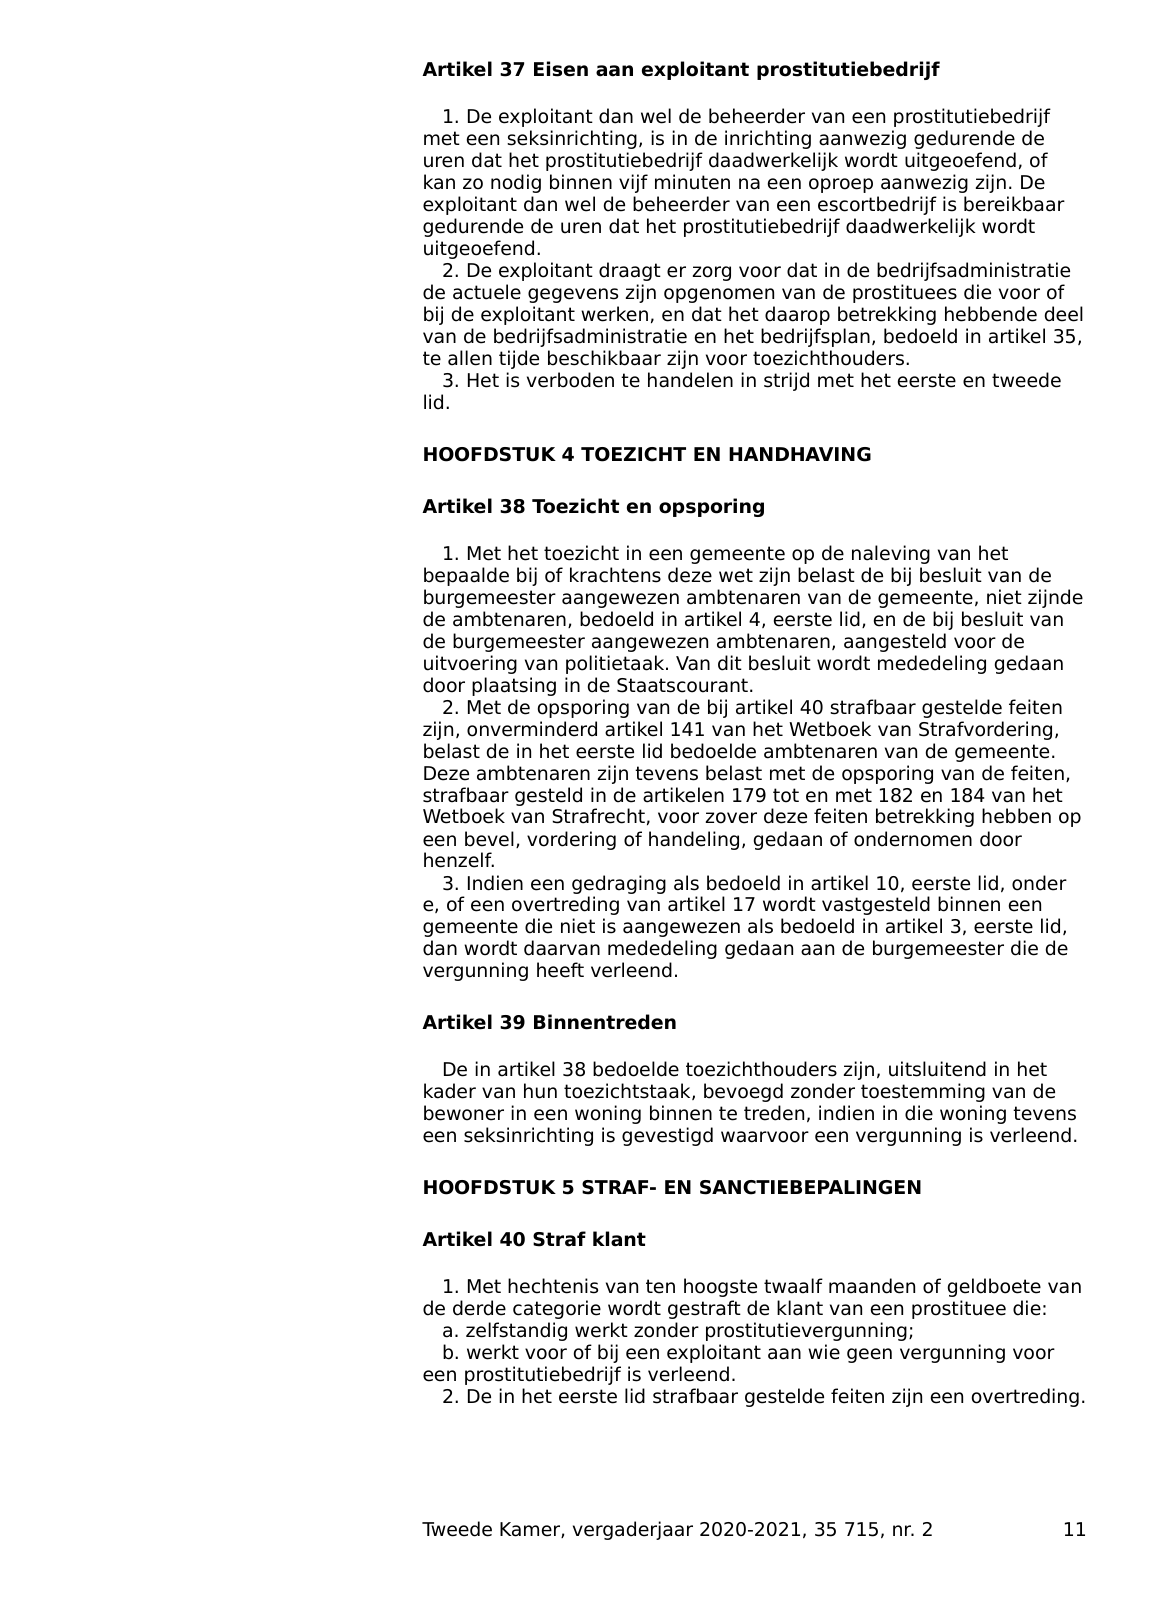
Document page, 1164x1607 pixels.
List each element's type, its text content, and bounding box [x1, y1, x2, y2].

text b. werkt voor of bij een exploitant aan wie geen vergunning voor een prostitutiebedrijf is verleend. [422, 1342, 1087, 1386]
text 3. Het is verboden te handelen in strijd met het eerste en tweede lid. [422, 370, 1087, 414]
text De in artikel 38 bedoelde toezichthouders zijn, uitsluitend in het kader van hun toezichtstaak, bevoegd zonder toestemming van de bewoner in een woning binnen te treden, indien in die woning tevens een seksinrichting is gevestigd waarvoor een vergunning is verleend. [422, 1059, 1087, 1147]
text a. zelfstandig werkt zonder prostitutievergunning; [422, 1320, 1087, 1342]
text 1. De exploitant dan wel de beheerder van een prostitutiebedrijf met een seksinrichting, is in de inrichting aanwezig gedurende de uren dat het prostitutiebedrijf daadwerkelijk wordt uitgeoefend, of kan zo nodig binnen vijf minuten na een oproep aanwezig zijn. De exploitant dan wel de beheerder van een escortbedrijf is bereikbaar gedurende de uren dat het prostitutiebedrijf daadwerkelijk wordt uitgeoefend. [422, 106, 1087, 260]
text 3. Indien een gedraging als bedoeld in artikel 10, eerste lid, onder e, of een overtreding van artikel 17 wordt vastgesteld binnen een gemeente die niet is aangewezen als bedoeld in artikel 3, eerste lid, dan wordt daarvan mededeling gedaan aan de burgemeester die de vergunning heeft verleend. [422, 872, 1087, 982]
text 2. De in het eerste lid strafbaar gestelde feiten zijn een overtreding. [422, 1386, 1087, 1408]
subtitle HOOFDSTUK 5 STRAF- EN SANCTIEBEPALINGEN [422, 1177, 1087, 1199]
subtitle Artikel 37 Eisen aan exploitant prostitutiebedrijf [422, 59, 1087, 81]
subtitle Artikel 38 Toezicht en opsporing [422, 496, 1087, 518]
text 2. Met de opsporing van de bij artikel 40 strafbaar gestelde feiten zijn, onverminderd artikel 141 van het Wetboek van Strafvordering, belast de in het eerste lid bedoelde ambtenaren van de gemeente. Deze ambtenaren zijn tevens belast met de opsporing van de feiten, strafbaar gesteld in de artikelen 179 tot en met 182 en 184 van het Wetboek van Strafrecht, voor zover deze feiten betrekking hebben op een bevel, vordering of handeling, gedaan of ondernomen door henzelf. [422, 697, 1087, 872]
text 2. De exploitant draagt er zorg voor dat in de bedrijfsadministratie de actuele gegevens zijn opgenomen van de prostituees die voor of bij de exploitant werken, en dat het daarop betrekking hebbende deel van de bedrijfsadministratie en het bedrijfsplan, bedoeld in artikel 35, te allen tijde beschikbaar zijn voor toezichthouders. [422, 260, 1087, 370]
subtitle Artikel 40 Straf klant [422, 1229, 1087, 1251]
text 1. Met hechtenis van ten hoogste twaalf maanden of geldboete van de derde categorie wordt gestraft de klant van een prostituee die: [422, 1276, 1087, 1320]
subtitle Artikel 39 Binnentreden [422, 1012, 1087, 1034]
subtitle HOOFDSTUK 4 TOEZICHT EN HANDHAVING [422, 444, 1087, 466]
text 1. Met het toezicht in een gemeente op de naleving van het bepaalde bij of krachtens deze wet zijn belast de bij besluit van de burgemeester aangewezen ambtenaren van de gemeente, niet zijnde de ambtenaren, bedoeld in artikel 4, eerste lid, en de bij besluit van de burgemeester aangewezen ambtenaren, aangesteld voor de uitvoering van politietaak. Van dit besluit wordt mededeling gedaan door plaatsing in de Staatscourant. [422, 543, 1087, 697]
